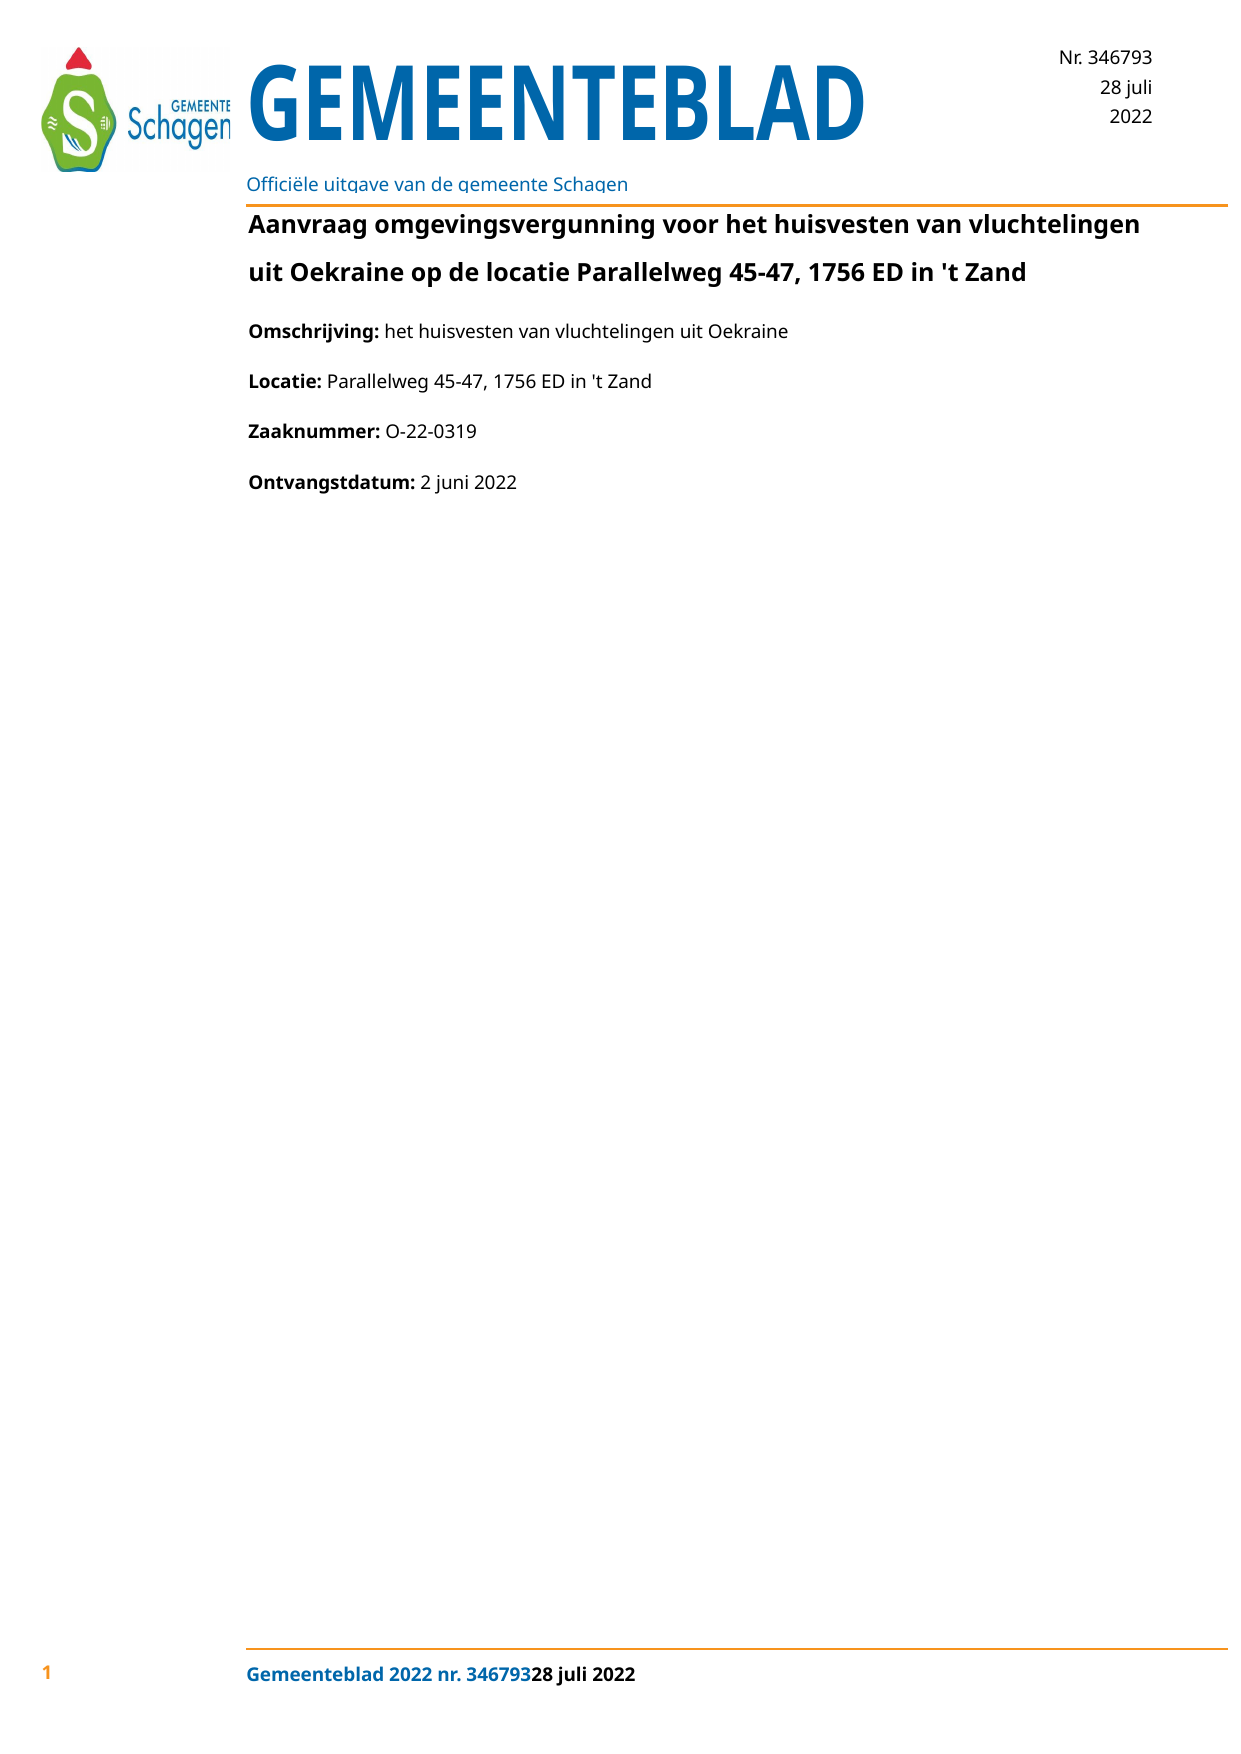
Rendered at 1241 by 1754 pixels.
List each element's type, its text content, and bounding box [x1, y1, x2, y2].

text Locatie: Parallelweg 45-47, 1756 ED in 't Zand [248, 368, 1152, 394]
text Zaaknummer: O-22-0319 [248, 419, 1152, 444]
text Ontvangstdatum: 2 juni 2022 [248, 469, 1152, 495]
text Omschrijving: het huisvesten van vluchtelingen uit Oekraine [248, 318, 1152, 344]
text Aanvraag omgevingsvergunning voor het huisvesten van vluchtelingen uit Oekraine op de locatie Parallelweg 45-47, 1756 ED in 't Zand [248, 207, 1152, 288]
picture [41, 47, 231, 172]
